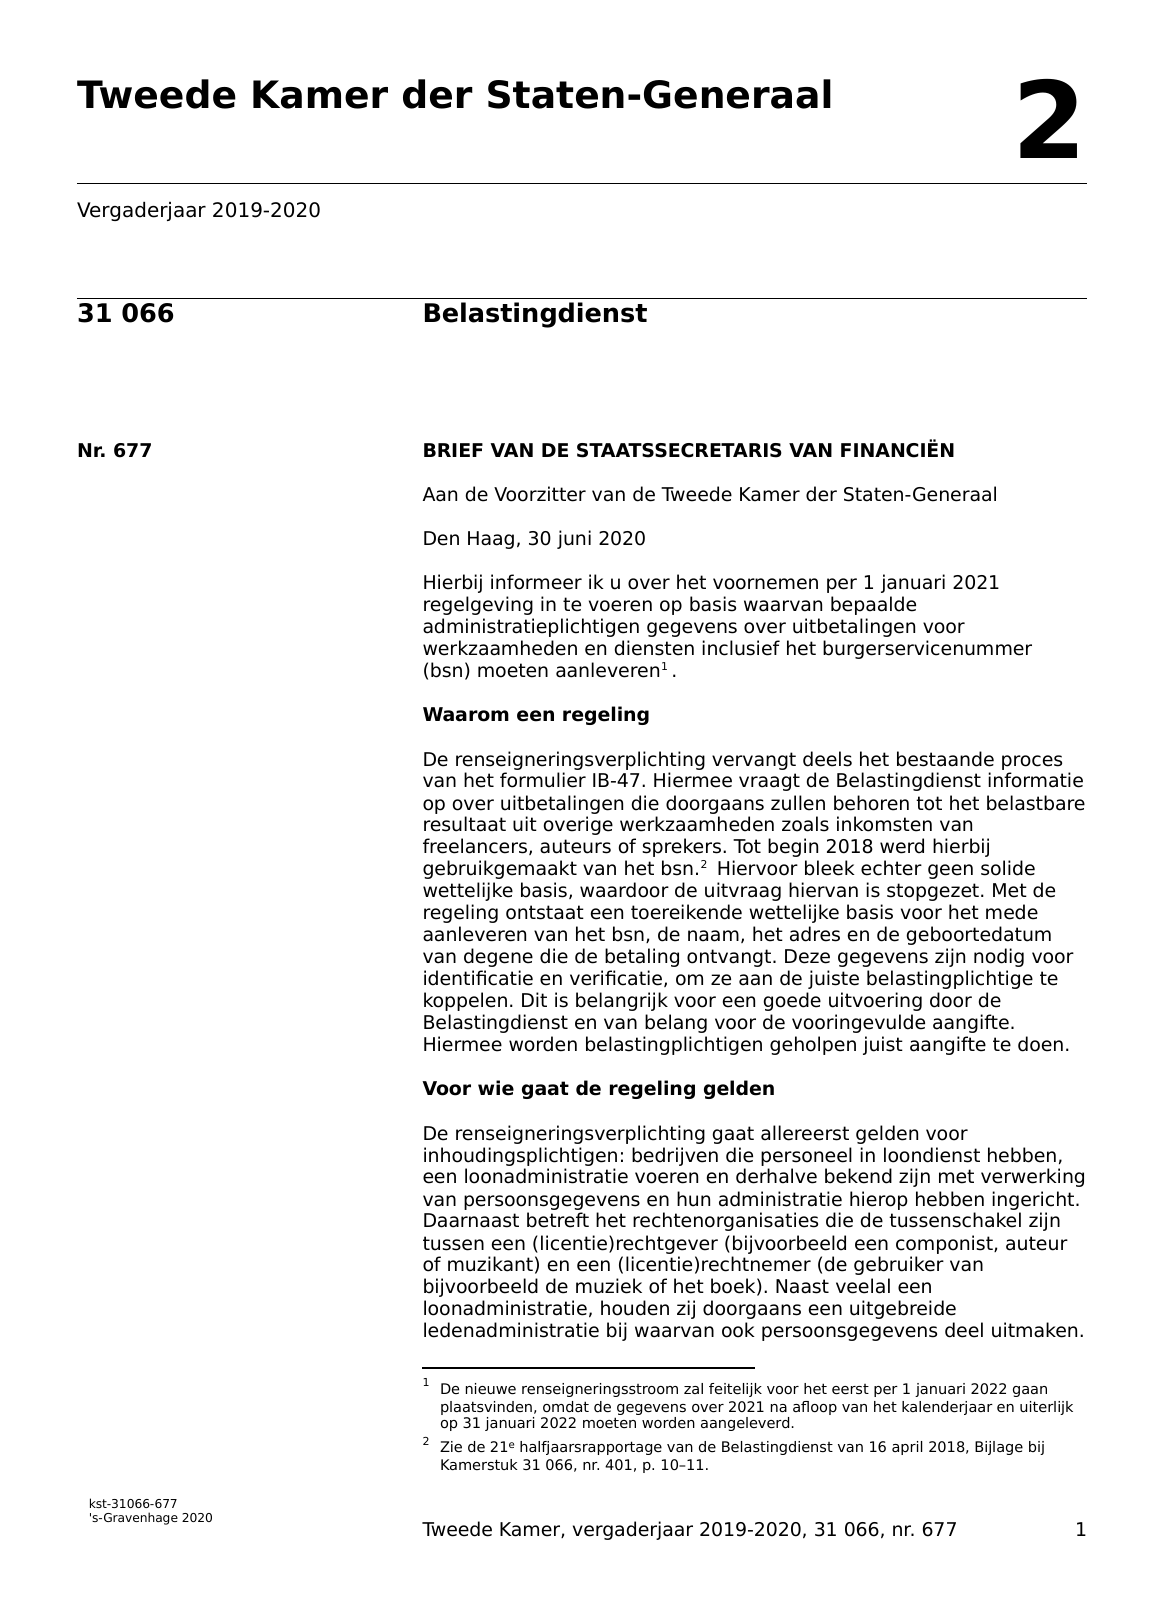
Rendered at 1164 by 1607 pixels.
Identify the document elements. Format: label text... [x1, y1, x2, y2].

text kst-31066-677 [88, 1497, 323, 1511]
subtitle Waarom een regeling [422, 704, 1087, 726]
text De renseigneringsverplichting gaat allereerst gelden voor inhoudingsplichtigen: bedrijven die personeel in loondienst hebben, een loonadministratie voeren en derhalve bekend zijn met verwerking van persoonsgegevens en hun administratie hierop hebben ingericht. Daarnaast betreft het rechtenorganisaties die de tussenschakel zijn tussen een (licentie)rechtgever (bijvoorbeeld een componist, auteur of muzikant) en een (licentie)rechtnemer (de gebruiker van bijvoorbeeld de muziek of het boek). Naast veelal een loonadministratie, houden zij doorgaans een uitgebreide ledenadministratie bij waarvan ook persoonsgegevens deel uitmaken. [422, 1122, 1087, 1342]
text 's-Gravenhage 2020 [88, 1511, 323, 1525]
table_header 2 [886, 59, 1087, 183]
subtitle 31 066 Belastingdienst [77, 299, 1087, 329]
text De renseigneringsverplichting vervangt deels het bestaande proces van het formulier IB-47. Hiermee vraagt de Belastingdienst informatie op over uitbetalingen die doorgaans zullen behoren tot het belastbare resultaat uit overige werkzaamheden zoals inkomsten van freelancers, auteurs of sprekers. Tot begin 2018 werd hierbij gebruikgemaakt van het bsn. Hiervoor bleek echter geen solide wettelijke basis, waardoor de uitvraag hiervan is stopgezet. Met de regeling ontstaat een toereikende wettelijke basis voor het mede aanleveren van het bsn, de naam, het adres en de geboortedatum van degene die de betaling ontvangt. Deze gegevens zijn nodig voor identificatie en verificatie, om ze aan de juiste belastingplichtige te koppelen. Dit is belangrijk voor een goede uitvoering door de Belastingdienst en van belang voor de vooringevulde aangifte. Hiermee worden belastingplichtigen geholpen juist aangifte te doen. [422, 748, 1087, 1056]
subtitle Nr. 677 BRIEF VAN DE STAATSSECRETARIS VAN FINANCIËN [77, 440, 1087, 462]
text Hierbij informeer ik u over het voornemen per 1 januari 2021 regelgeving in te voeren op basis waarvan bepaalde administratieplichtigen gegevens over uitbetalingen voor werkzaamheden en diensten inclusief het burgerservicenummer (bsn) moeten aanleveren. [422, 572, 1087, 682]
table_cell Vergaderjaar 2019-2020 [77, 184, 1087, 298]
subtitle Voor wie gaat de regeling gelden [422, 1078, 1087, 1100]
table_header Tweede Kamer der Staten-Generaal [77, 59, 886, 183]
text Den Haag, 30 juni 2020 [422, 528, 1087, 550]
text De nieuwe renseigneringsstroom zal feitelijk voor het eerst per 1 januari 2022 gaan plaatsvinden, omdat de gegevens over 2021 na afloop van het kalenderjaar en uiterlijk op 31 januari 2022 moeten worden aangeleverd. [422, 1377, 1087, 1432]
text Aan de Voorzitter van de Tweede Kamer der Staten-Generaal [422, 484, 1087, 506]
text Zie de 21e halfjaarsrapportage van de Belastingdienst van 16 april 2018, Bijlage bij Kamerstuk 31 066, nr. 401, p. 10–11. [422, 1435, 1087, 1474]
